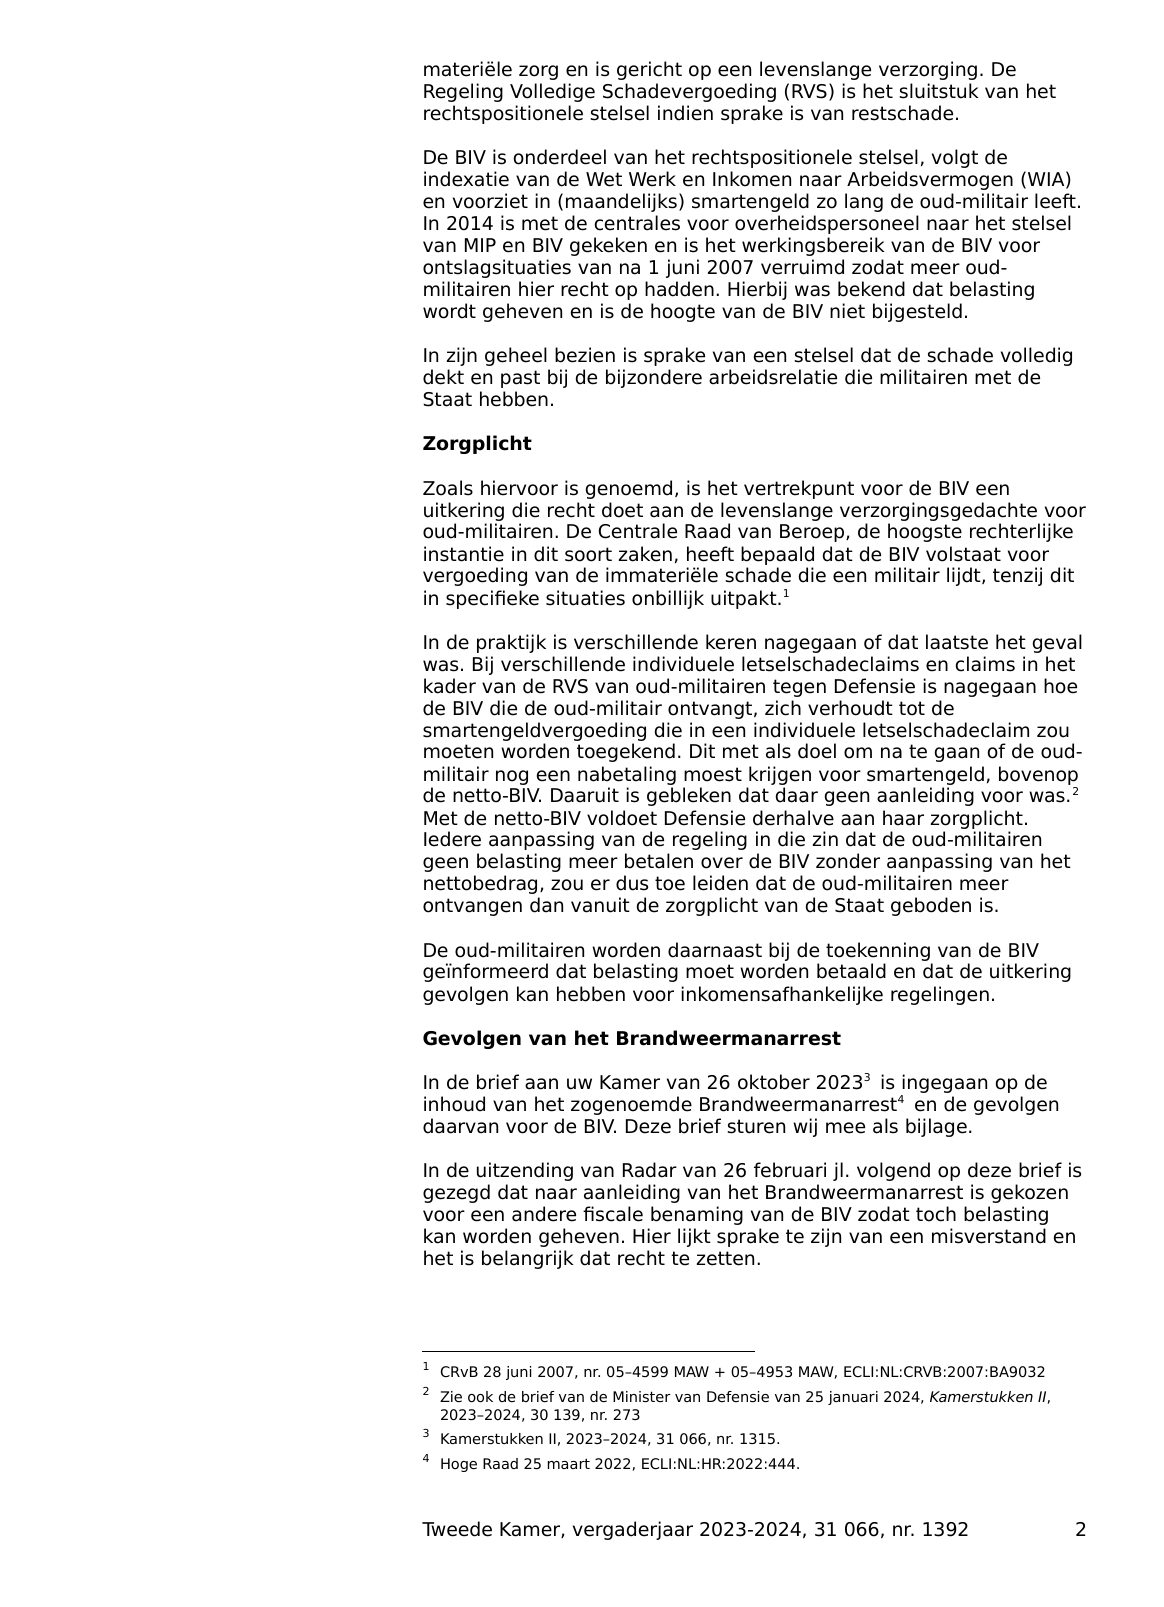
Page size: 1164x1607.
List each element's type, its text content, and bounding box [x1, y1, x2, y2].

text materiële zorg en is gericht op een levenslange verzorging. De Regeling Volledige Schadevergoeding (RVS) is het sluitstuk van het rechtspositionele stelsel indien sprake is van restschade. [422, 59, 1087, 125]
text Hoge Raad 25 maart 2022, ECLI:NL:HR:2022:444. [422, 1452, 1087, 1474]
text Zoals hiervoor is genoemd, is het vertrekpunt voor de BIV een uitkering die recht doet aan de levenslange verzorgingsgedachte voor oud-militairen. De Centrale Raad van Beroep, de hoogste rechterlijke instantie in dit soort zaken, heeft bepaald dat de BIV volstaat voor vergoeding van de immateriële schade die een militair lijdt, tenzij dit in specifieke situaties onbillijk uitpakt. [422, 477, 1087, 609]
subtitle Zorgplicht [422, 433, 1087, 455]
text In zijn geheel bezien is sprake van een stelsel dat de schade volledig dekt en past bij de bijzondere arbeidsrelatie die militairen met de Staat hebben. [422, 345, 1087, 411]
text CRvB 28 juni 2007, nr. 05–4599 MAW + 05–4953 MAW, ECLI:NL:CRVB:2007:BA9032 [422, 1360, 1087, 1382]
text In de praktijk is verschillende keren nagegaan of dat laatste het geval was. Bij verschillende individuele letselschadeclaims en claims in het kader van de RVS van oud-militairen tegen Defensie is nagegaan hoe de BIV die de oud-militair ontvangt, zich verhoudt tot de smartengeldvergoeding die in een individuele letselschadeclaim zou moeten worden toegekend. Dit met als doel om na te gaan of de oud-militair nog een nabetaling moest krijgen voor smartengeld, bovenop de netto-BIV. Daaruit is gebleken dat daar geen aanleiding voor was. Met de netto-BIV voldoet Defensie derhalve aan haar zorgplicht. Iedere aanpassing van de regeling in die zin dat de oud-militairen geen belasting meer betalen over de BIV zonder aanpassing van het nettobedrag, zou er dus toe leiden dat de oud-militairen meer ontvangen dan vanuit de zorgplicht van de Staat geboden is. [422, 632, 1087, 917]
text In de brief aan uw Kamer van 26 oktober 2023 is ingegaan op de inhoud van het zogenoemde Brandweermanarrest en de gevolgen daarvan voor de BIV. Deze brief sturen wij mee als bijlage. [422, 1072, 1087, 1138]
text Zie ook de brief van de Minister van Defensie van 25 januari 2024, Kamerstukken II, 2023–2024, 30 139, nr. 273 [422, 1385, 1087, 1424]
text Kamerstukken II, 2023–2024, 31 066, nr. 1315. [422, 1427, 1087, 1449]
text De BIV is onderdeel van het rechtspositionele stelsel, volgt de indexatie van de Wet Werk en Inkomen naar Arbeidsvermogen (WIA) en voorziet in (maandelijks) smartengeld zo lang de oud-militair leeft. In 2014 is met de centrales voor overheidspersoneel naar het stelsel van MIP en BIV gekeken en is het werkingsbereik van de BIV voor ontslagsituaties van na 1 juni 2007 verruimd zodat meer oud-militairen hier recht op hadden. Hierbij was bekend dat belasting wordt geheven en is de hoogte van de BIV niet bijgesteld. [422, 147, 1087, 323]
text De oud-militairen worden daarnaast bij de toekenning van de BIV geïnformeerd dat belasting moet worden betaald en dat de uitkering gevolgen kan hebben voor inkomensafhankelijke regelingen. [422, 939, 1087, 1005]
text In de uitzending van Radar van 26 februari jl. volgend op deze brief is gezegd dat naar aanleiding van het Brandweermanarrest is gekozen voor een andere fiscale benaming van de BIV zodat toch belasting kan worden geheven. Hier lijkt sprake te zijn van een misverstand en het is belangrijk dat recht te zetten. [422, 1160, 1087, 1270]
subtitle Gevolgen van het Brandweermanarrest [422, 1028, 1087, 1049]
